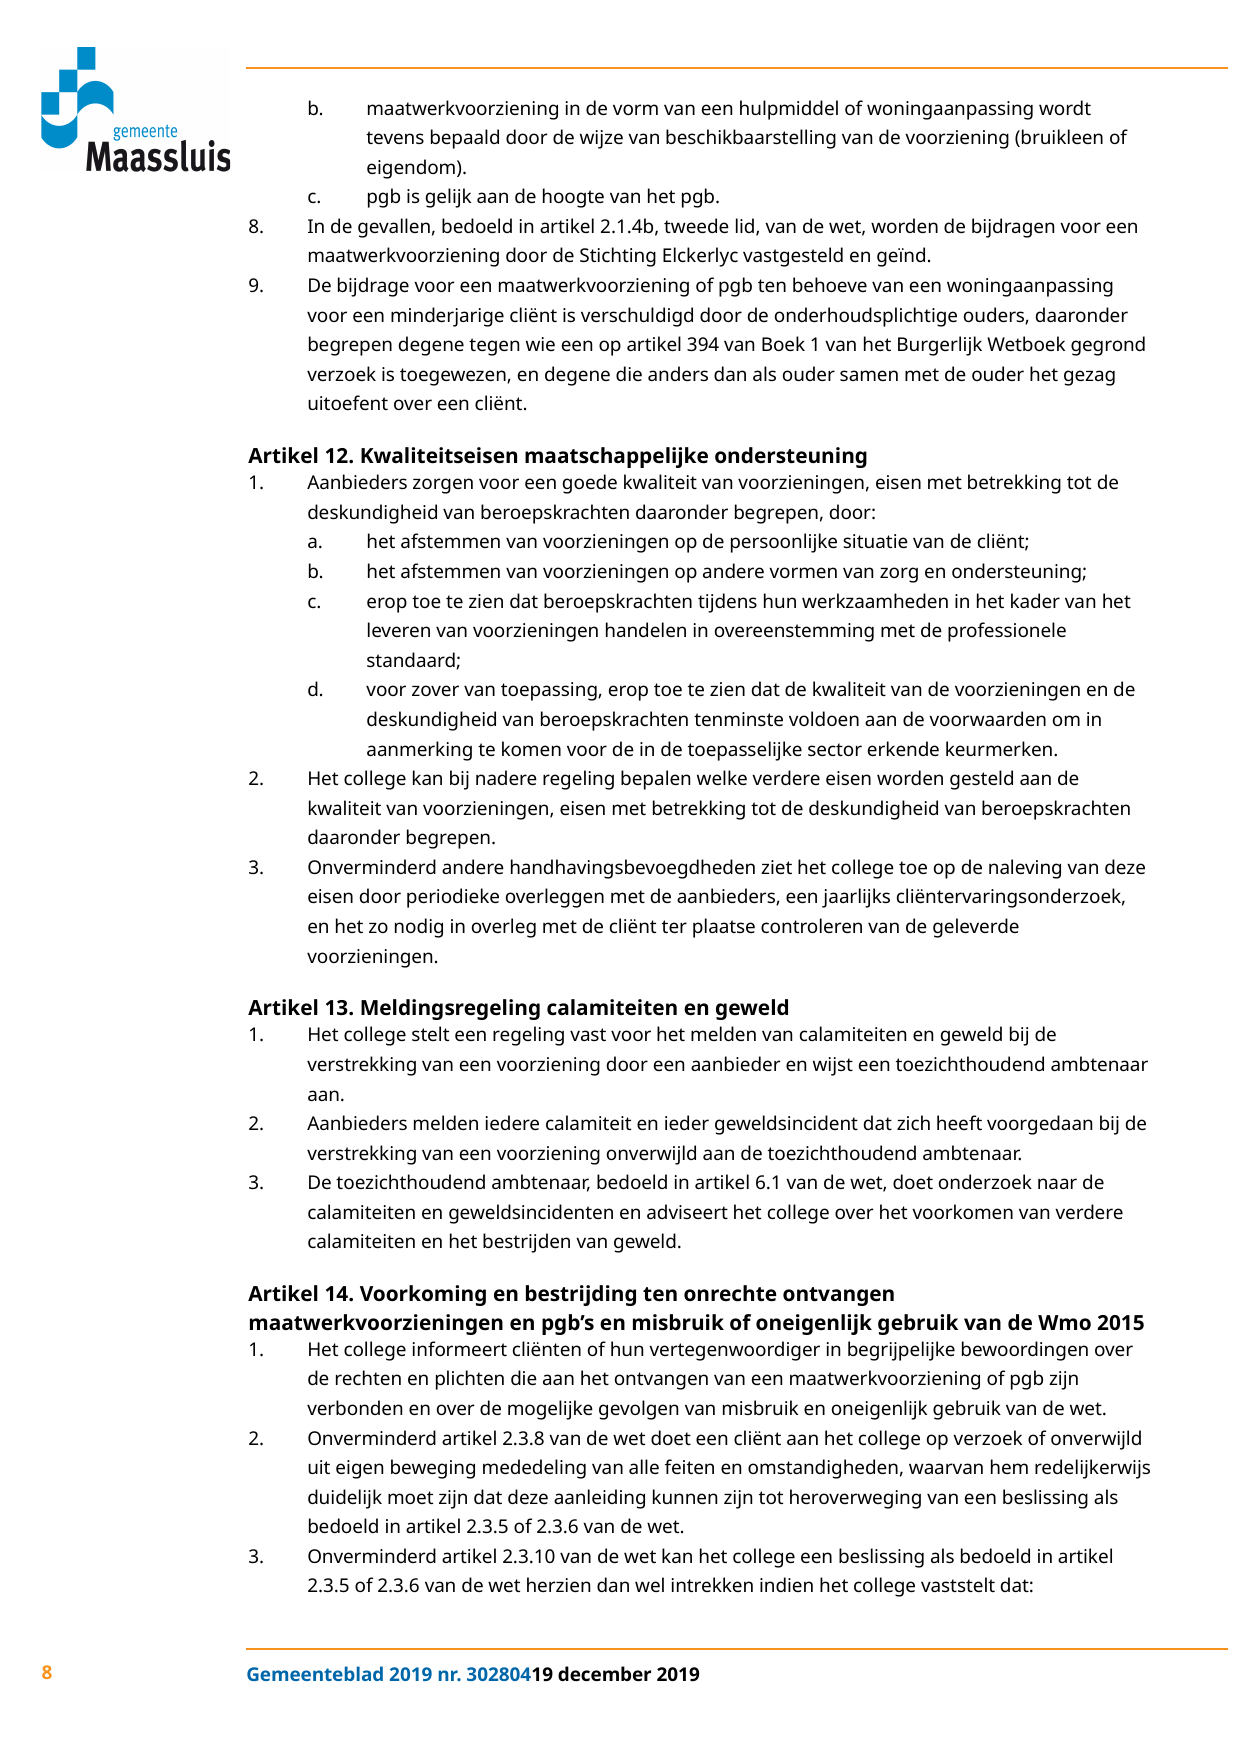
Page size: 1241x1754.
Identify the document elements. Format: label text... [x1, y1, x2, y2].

list De bijdrage voor een maatwerkvoorziening of pgb ten behoeve van een woningaanpassing voor een minderjarige cliënt is verschuldigd door de onderhoudsplichtige ouders, daaronder begrepen degene tegen wie een op artikel 394 van Boek 1 van het Burgerlijk Wetboek gegrond verzoek is toegewezen, en degene die anders dan als ouder samen met de ouder het gezag uitoefent over een cliënt. [248, 272, 1152, 416]
list maatwerkvoorziening in de vorm van een hulpmiddel of woningaanpassing wordt tevens bepaald door de wijze van beschikbaarstelling van de voorziening (bruikleen of eigendom). [307, 95, 1152, 180]
list Onverminderd andere handhavingsbevoegdheden ziet het college toe op de naleving van deze eisen door periodieke overleggen met de aanbieders, een jaarlijks cliëntervaringsonderzoek, en het zo nodig in overleg met de cliënt ter plaatse controleren van de geleverde voorzieningen. [248, 854, 1152, 968]
list Het college informeert cliënten of hun vertegenwoordiger in begrijpelijke bewoordingen over de rechten en plichten die aan het ontvangen van een maatwerkvoorziening of pgb zijn verbonden en over de mogelijke gevolgen van misbruik en oneigenlijk gebruik van de wet. [248, 1336, 1152, 1421]
list erop toe te zien dat beroepskrachten tijdens hun werkzaamheden in het kader van het leveren van voorzieningen handelen in overeenstemming met de professionele standaard; [307, 588, 1152, 673]
list In de gevallen, bedoeld in artikel 2.1.4b, tweede lid, van de wet, worden de bijdragen voor een maatwerkvoorziening door de Stichting Elckerlyc vastgesteld en geïnd. [248, 213, 1152, 268]
picture [41, 47, 231, 172]
list De toezichthoudend ambtenaar, bedoeld in artikel 6.1 van de wet, doet onderzoek naar de calamiteiten en geweldsincidenten en adviseert het college over het voorkomen van verdere calamiteiten en het bestrijden van geweld. [248, 1169, 1152, 1254]
list Het college kan bij nadere regeling bepalen welke verdere eisen worden gesteld aan de kwaliteit van voorzieningen, eisen met betrekking tot de deskundigheid van beroepskrachten daaronder begrepen. [248, 765, 1152, 850]
list Onverminderd artikel 2.3.8 van de wet doet een cliënt aan het college op verzoek of onverwijld uit eigen beweging mededeling van alle feiten en omstandigheden, waarvan hem redelijkerwijs duidelijk moet zijn dat deze aanleiding kunnen zijn tot heroverweging van een beslissing als bedoeld in artikel 2.3.5 of 2.3.6 van de wet. [248, 1425, 1152, 1539]
list pgb is gelijk aan de hoogte van het pgb. [307, 183, 1152, 209]
list Aanbieders zorgen voor een goede kwaliteit van voorzieningen, eisen met betrekking tot de deskundigheid van beroepskrachten daaronder begrepen, door: [248, 469, 1152, 525]
list voor zover van toepassing, erop toe te zien dat de kwaliteit van de voorzieningen en de deskundigheid van beroepskrachten tenminste voldoen aan de voorwaarden om in aanmerking te komen voor de in de toepasselijke sector erkende keurmerken. [307, 677, 1152, 761]
picture [41, 47, 77, 92]
text Artikel 13. Meldingsregeling calamiteiten en geweld [248, 993, 1152, 1022]
text Artikel 12. Kwaliteitseisen maatschappelijke ondersteuning [248, 441, 1152, 469]
list Het college stelt een regeling vast voor het melden van calamiteiten en geweld bij de verstrekking van een voorziening door een aanbieder en wijst een toezichthoudend ambtenaar aan. [248, 1022, 1152, 1107]
list het afstemmen van voorzieningen op de persoonlijke situatie van de cliënt; [307, 529, 1152, 554]
list het afstemmen van voorzieningen op andere vormen van zorg en ondersteuning; [307, 558, 1152, 584]
text Artikel 14. Voorkoming en bestrijding ten onrechte ontvangen maatwerkvoorzieningen en pgb’s en misbruik of oneigenlijk gebruik van de Wmo 2015 [248, 1279, 1152, 1336]
list Aanbieders melden iedere calamiteit en ieder geweldsincident dat zich heeft voorgedaan bij de verstrekking van een voorziening onverwijld aan de toezichthoudend ambtenaar. [248, 1110, 1152, 1166]
list Onverminderd artikel 2.3.10 van de wet kan het college een beslissing als bedoeld in artikel 2.3.5 of 2.3.6 van de wet herzien dan wel intrekken indien het college vaststelt dat: [248, 1543, 1152, 1598]
